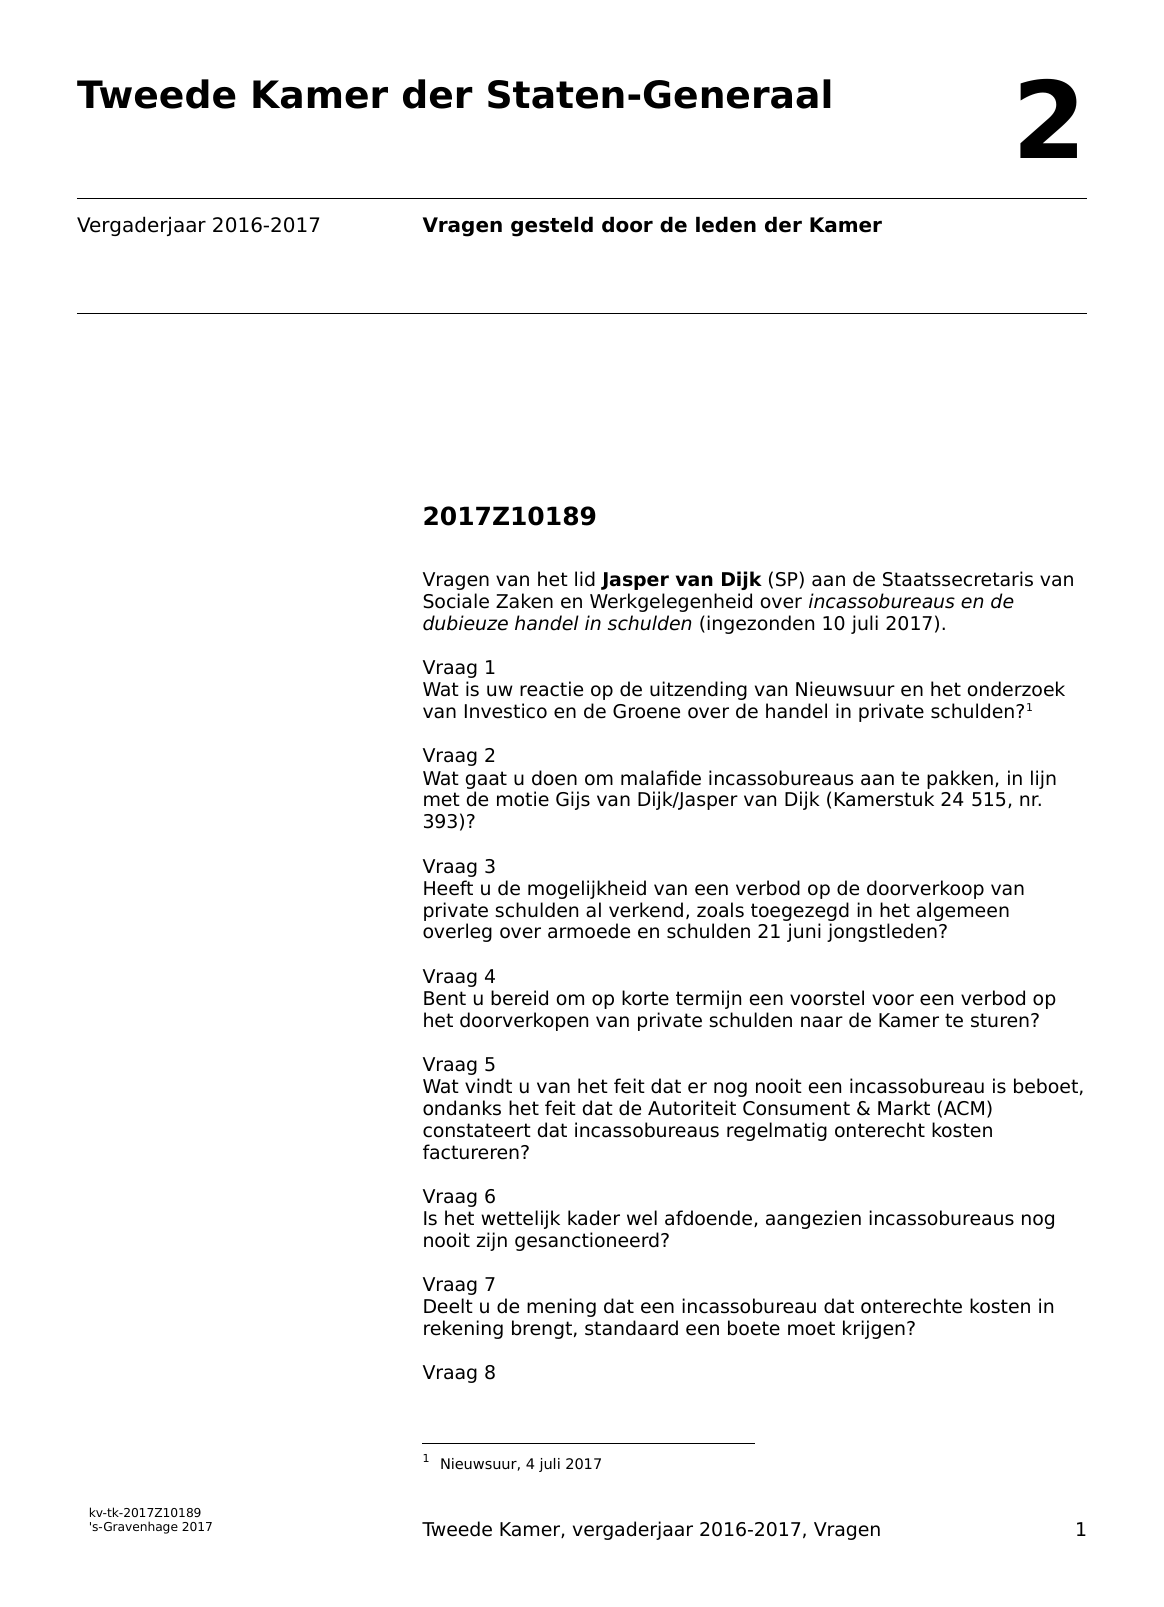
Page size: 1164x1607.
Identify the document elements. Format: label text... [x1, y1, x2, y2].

text Vraag 4 [422, 966, 1087, 988]
text Bent u bereid om op korte termijn een voorstel voor een verbod op het doorverkopen van private schulden naar de Kamer te sturen? [422, 988, 1087, 1032]
text 's-Gravenhage 2017 [88, 1520, 323, 1534]
text Vraag 1 [422, 657, 1087, 679]
table_header 2 [886, 59, 1087, 198]
text Heeft u de mogelijkheid van een verbod op de doorverkoop van private schulden al verkend, zoals toegezegd in het algemeen overleg over armoede en schulden 21 juni jongstleden? [422, 877, 1087, 943]
text Vraag 7 [422, 1274, 1087, 1296]
text Deelt u de mening dat een incassobureau dat onterechte kosten in rekening brengt, standaard een boete moet krijgen? [422, 1296, 1087, 1340]
table_cell Vergaderjaar 2016-2017 [77, 199, 422, 313]
text Nieuwsuur, 4 juli 2017 [422, 1452, 1087, 1474]
table_cell Vragen gesteld door de leden der Kamer [422, 199, 1087, 313]
text Vraag 3 [422, 856, 1087, 877]
text Vragen van het lid Jasper van Dijk (SP) aan de Staatssecretaris van Sociale Zaken en Werkgelegenheid over incassobureaus en de dubieuze handel in schulden (ingezonden 10 juli 2017). [422, 569, 1087, 635]
text Wat vindt u van het feit dat er nog nooit een incassobureau is beboet, ondanks het feit dat de Autoriteit Consument & Markt (ACM) constateert dat incassobureaus regelmatig onterecht kosten factureren? [422, 1076, 1087, 1164]
text Vraag 6 [422, 1186, 1087, 1208]
text Wat gaat u doen om malafide incassobureaus aan te pakken, in lijn met de motie Gijs van Dijk/Jasper van Dijk (Kamerstuk 24 515, nr. 393)? [422, 767, 1087, 833]
text Vraag 8 [422, 1362, 1087, 1384]
text kv-tk-2017Z10189 [88, 1506, 323, 1520]
text 2017Z10189 [422, 502, 1087, 531]
text Is het wettelijk kader wel afdoende, aangezien incassobureaus nog nooit zijn gesanctioneerd? [422, 1208, 1087, 1252]
table_header Tweede Kamer der Staten-Generaal [77, 59, 886, 198]
text Vraag 2 [422, 745, 1087, 767]
text Wat is uw reactie op de uitzending van Nieuwsuur en het onderzoek van Investico en de Groene over de handel in private schulden? [422, 679, 1087, 723]
text Vraag 5 [422, 1054, 1087, 1076]
